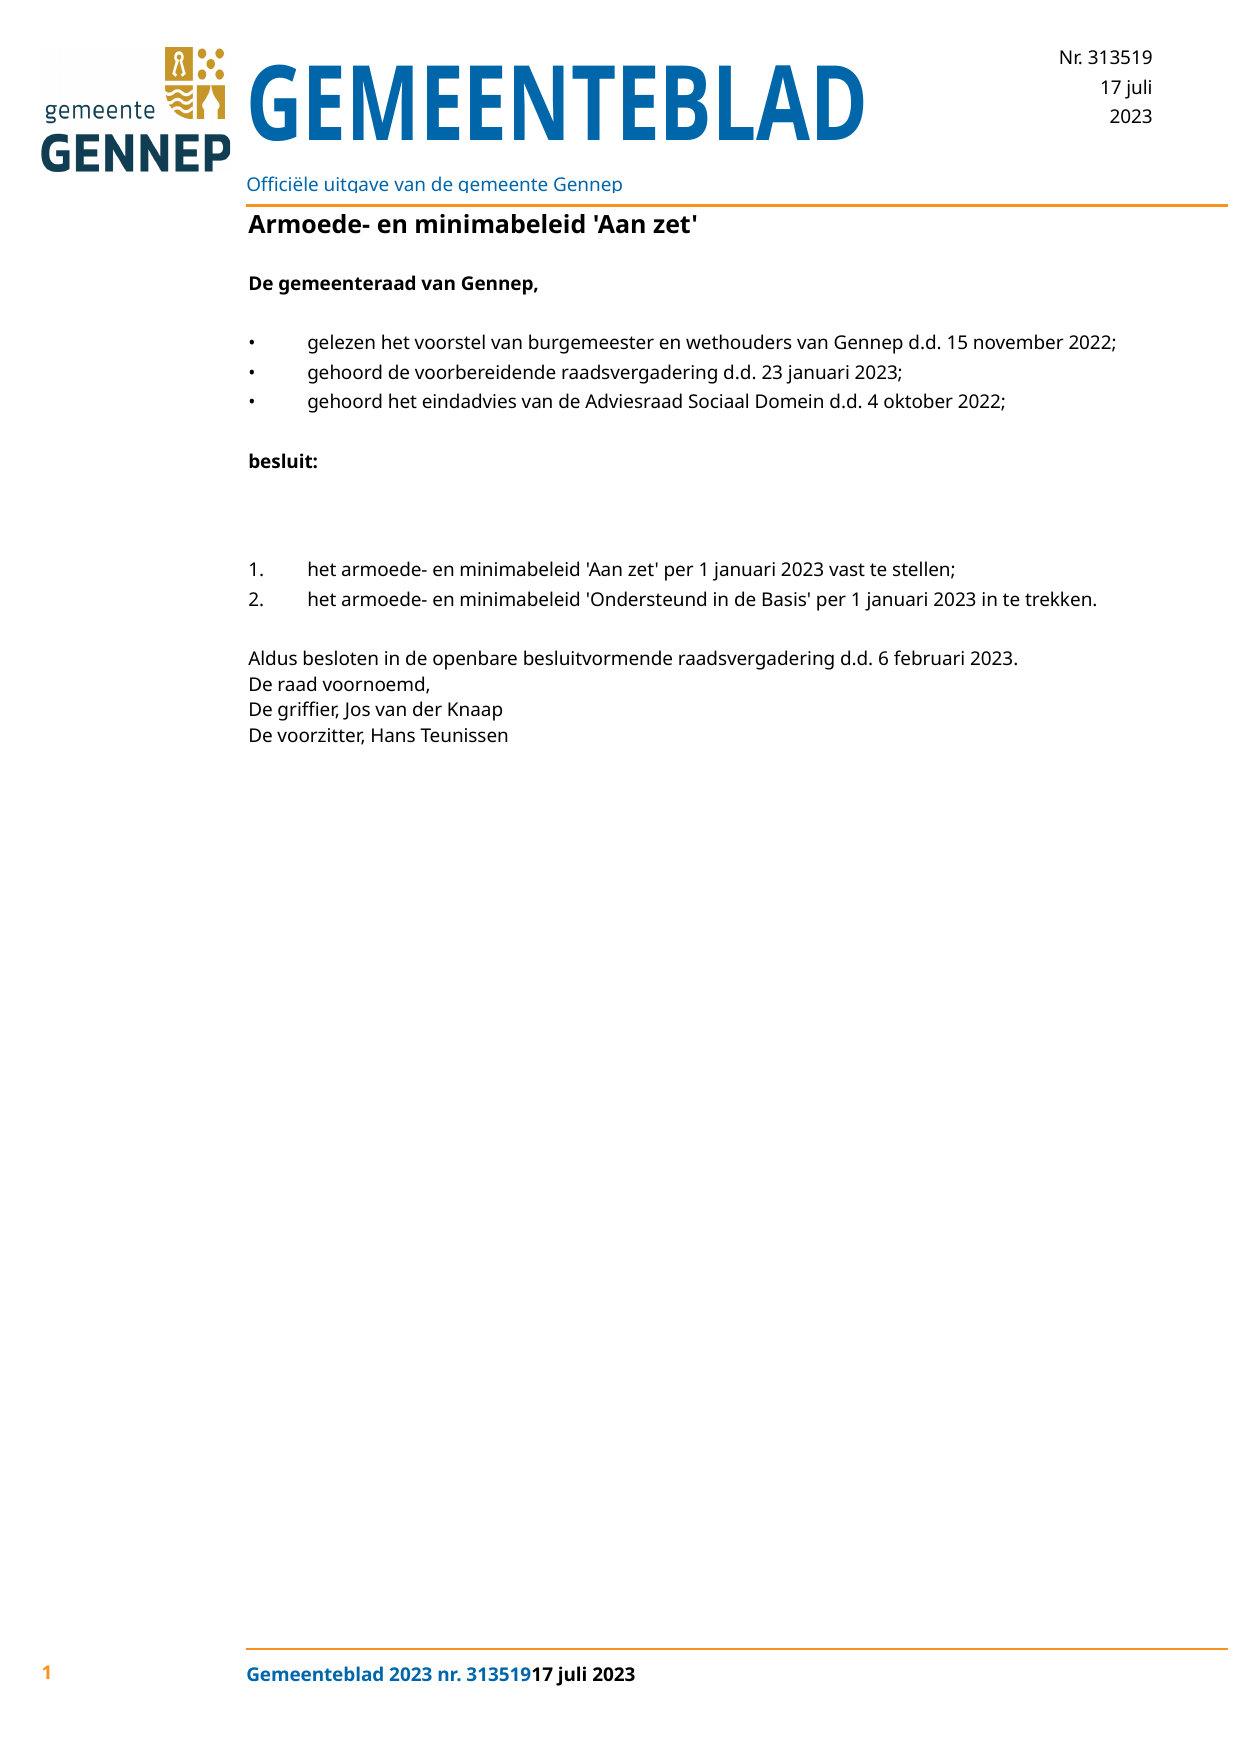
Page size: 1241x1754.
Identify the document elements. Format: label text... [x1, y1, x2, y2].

text De raad voornoemd, [248, 671, 1152, 696]
list gelezen het voorstel van burgemeester en wethouders van Gennep d.d. 15 november 2022; [248, 329, 1152, 355]
list gehoord het eindadvies van de Adviesraad Sociaal Domein d.d. 4 oktober 2022; [248, 389, 1152, 414]
text Aldus besloten in de openbare besluitvormende raadsvergadering d.d. 6 februari 2023. [248, 645, 1152, 671]
text De voorzitter, Hans Teunissen [248, 722, 1152, 748]
picture [41, 47, 231, 172]
text Armoede- en minimabeleid 'Aan zet' [248, 207, 1152, 241]
text De gemeenteraad van Gennep, [248, 270, 1152, 296]
text De griffier, Jos van der Knaap [248, 696, 1152, 722]
list het armoede- en minimabeleid 'Aan zet' per 1 januari 2023 vast te stellen; [248, 556, 1152, 582]
list het armoede- en minimabeleid 'Ondersteund in de Basis' per 1 januari 2023 in te trekken. [248, 586, 1152, 612]
text besluit: [248, 448, 1152, 473]
list gehoord de voorbereidende raadsvergadering d.d. 23 januari 2023; [248, 359, 1152, 385]
